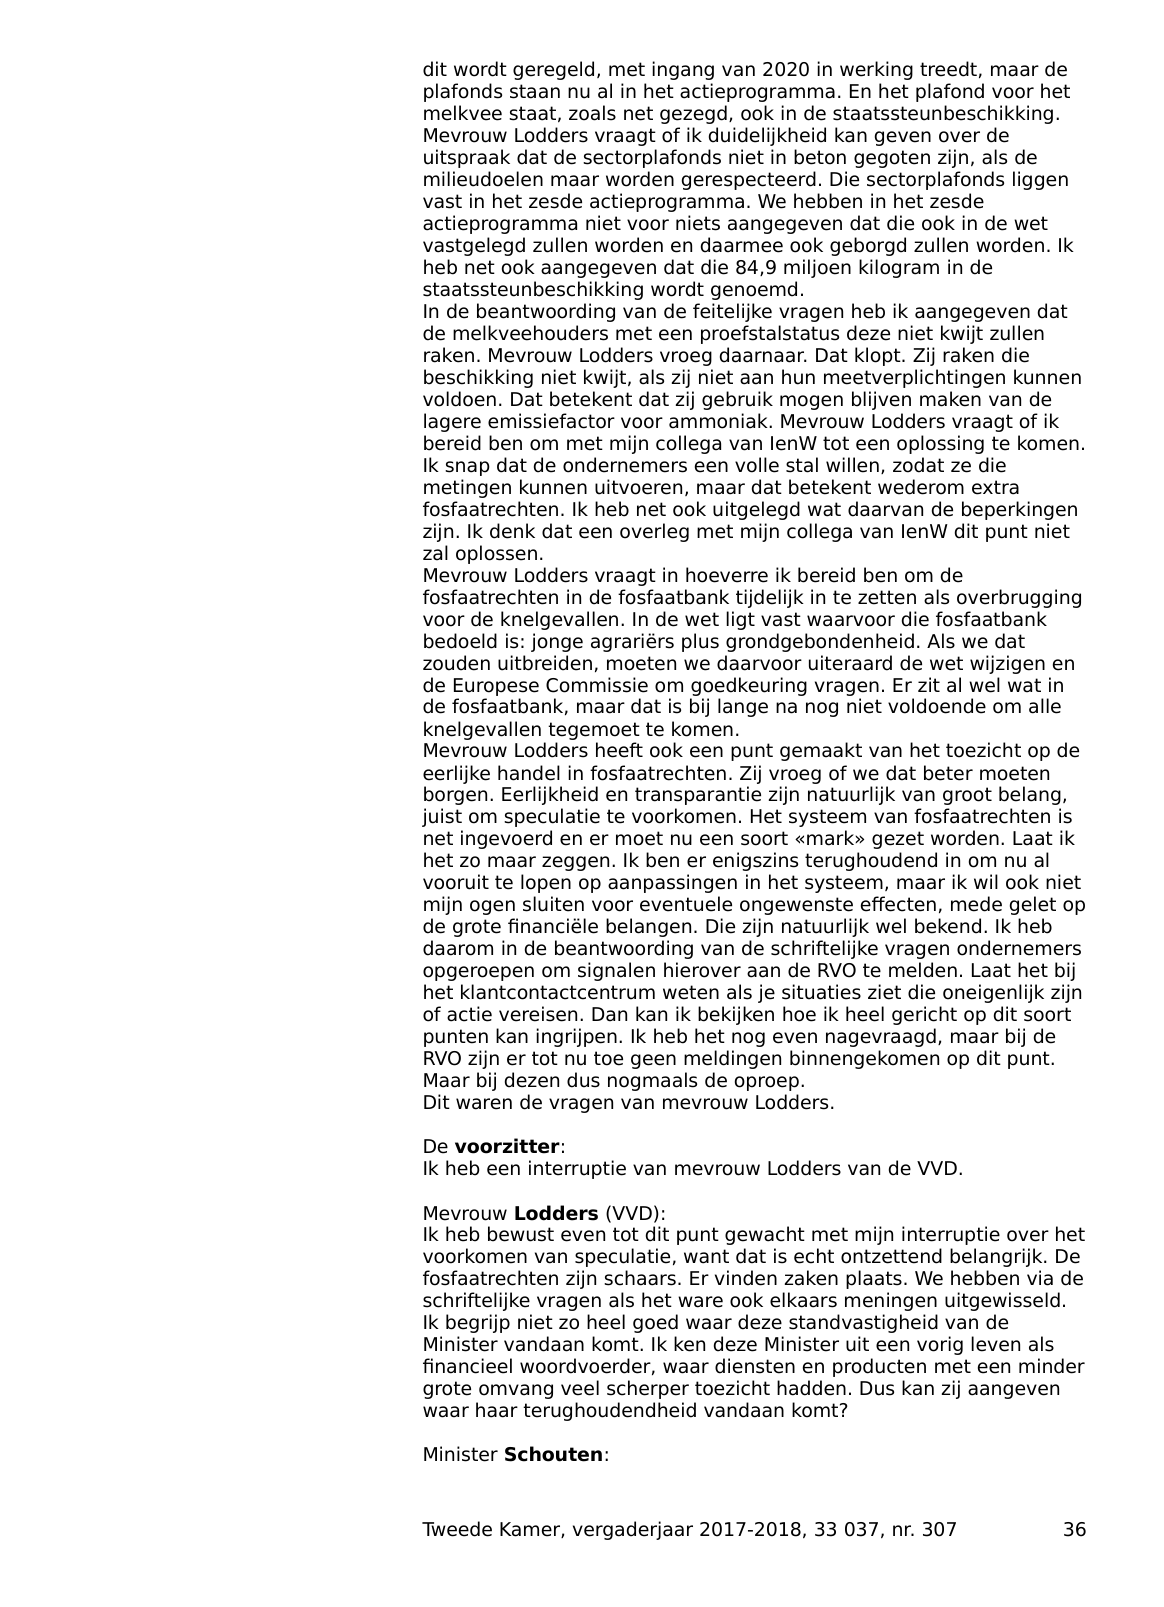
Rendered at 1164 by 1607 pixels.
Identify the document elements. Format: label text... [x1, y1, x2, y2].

text dit wordt geregeld, met ingang van 2020 in werking treedt, maar de plafonds staan nu al in het actieprogramma. En het plafond voor het melkvee staat, zoals net gezegd, ook in de staatssteunbeschikking. [422, 59, 1087, 125]
text Mevrouw Lodders vraagt in hoeverre ik bereid ben om de fosfaatrechten in de fosfaatbank tijdelijk in te zetten als overbrugging voor de knelgevallen. In de wet ligt vast waarvoor die fosfaatbank bedoeld is: jonge agrariërs plus grondgebondenheid. Als we dat zouden uitbreiden, moeten we daarvoor uiteraard de wet wijzigen en de Europese Commissie om goedkeuring vragen. Er zit al wel wat in de fosfaatbank, maar dat is bij lange na nog niet voldoende om alle knelgevallen tegemoet te komen. [422, 564, 1087, 740]
text Mevrouw Lodders heeft ook een punt gemaakt van het toezicht op de eerlijke handel in fosfaatrechten. Zij vroeg of we dat beter moeten borgen. Eerlijkheid en transparantie zijn natuurlijk van groot belang, juist om speculatie te voorkomen. Het systeem van fosfaatrechten is net ingevoerd en er moet nu een soort «mark» gezet worden. Laat ik het zo maar zeggen. Ik ben er enigszins terughoudend in om nu al vooruit te lopen op aanpassingen in het systeem, maar ik wil ook niet mijn ogen sluiten voor eventuele ongewenste effecten, mede gelet op de grote financiële belangen. Die zijn natuurlijk wel bekend. Ik heb daarom in de beantwoording van de schriftelijke vragen ondernemers opgeroepen om signalen hierover aan de RVO te melden. Laat het bij het klantcontactcentrum weten als je situaties ziet die oneigenlijk zijn of actie vereisen. Dan kan ik bekijken hoe ik heel gericht op dit soort punten kan ingrijpen. Ik heb het nog even nagevraagd, maar bij de RVO zijn er tot nu toe geen meldingen binnengekomen op dit punt. Maar bij dezen dus nogmaals de oproep. [422, 740, 1087, 1092]
text In de beantwoording van de feitelijke vragen heb ik aangegeven dat de melkveehouders met een proefstalstatus deze niet kwijt zullen raken. Mevrouw Lodders vroeg daarnaar. Dat klopt. Zij raken die beschikking niet kwijt, als zij niet aan hun meetverplichtingen kunnen voldoen. Dat betekent dat zij gebruik mogen blijven maken van de lagere emissiefactor voor ammoniak. Mevrouw Lodders vraagt of ik bereid ben om met mijn collega van IenW tot een oplossing te komen. Ik snap dat de ondernemers een volle stal willen, zodat ze die metingen kunnen uitvoeren, maar dat betekent wederom extra fosfaatrechten. Ik heb net ook uitgelegd wat daarvan de beperkingen zijn. Ik denk dat een overleg met mijn collega van IenW dit punt niet zal oplossen. [422, 301, 1087, 564]
text Ik heb bewust even tot dit punt gewacht met mijn interruptie over het voorkomen van speculatie, want dat is echt ontzettend belangrijk. De fosfaatrechten zijn schaars. Er vinden zaken plaats. We hebben via de schriftelijke vragen als het ware ook elkaars meningen uitgewisseld. Ik begrijp niet zo heel goed waar deze standvastigheid van de Minister vandaan komt. Ik ken deze Minister uit een vorig leven als financieel woordvoerder, waar diensten en producten met een minder grote omvang veel scherper toezicht hadden. Dus kan zij aangeven waar haar terughoudendheid vandaan komt? [422, 1224, 1087, 1422]
text Dit waren de vragen van mevrouw Lodders. [422, 1092, 1087, 1114]
text Ik heb een interruptie van mevrouw Lodders van de VVD. [422, 1158, 1087, 1180]
text Mevrouw Lodders vraagt of ik duidelijkheid kan geven over de uitspraak dat de sectorplafonds niet in beton gegoten zijn, als de milieudoelen maar worden gerespecteerd. Die sectorplafonds liggen vast in het zesde actieprogramma. We hebben in het zesde actieprogramma niet voor niets aangegeven dat die ook in de wet vastgelegd zullen worden en daarmee ook geborgd zullen worden. Ik heb net ook aangegeven dat die 84,9 miljoen kilogram in de staatssteunbeschikking wordt genoemd. [422, 125, 1087, 301]
text De voorzitter: [422, 1136, 1087, 1158]
text Minister Schouten: [422, 1444, 1087, 1466]
text Mevrouw Lodders (VVD): [422, 1202, 1087, 1224]
